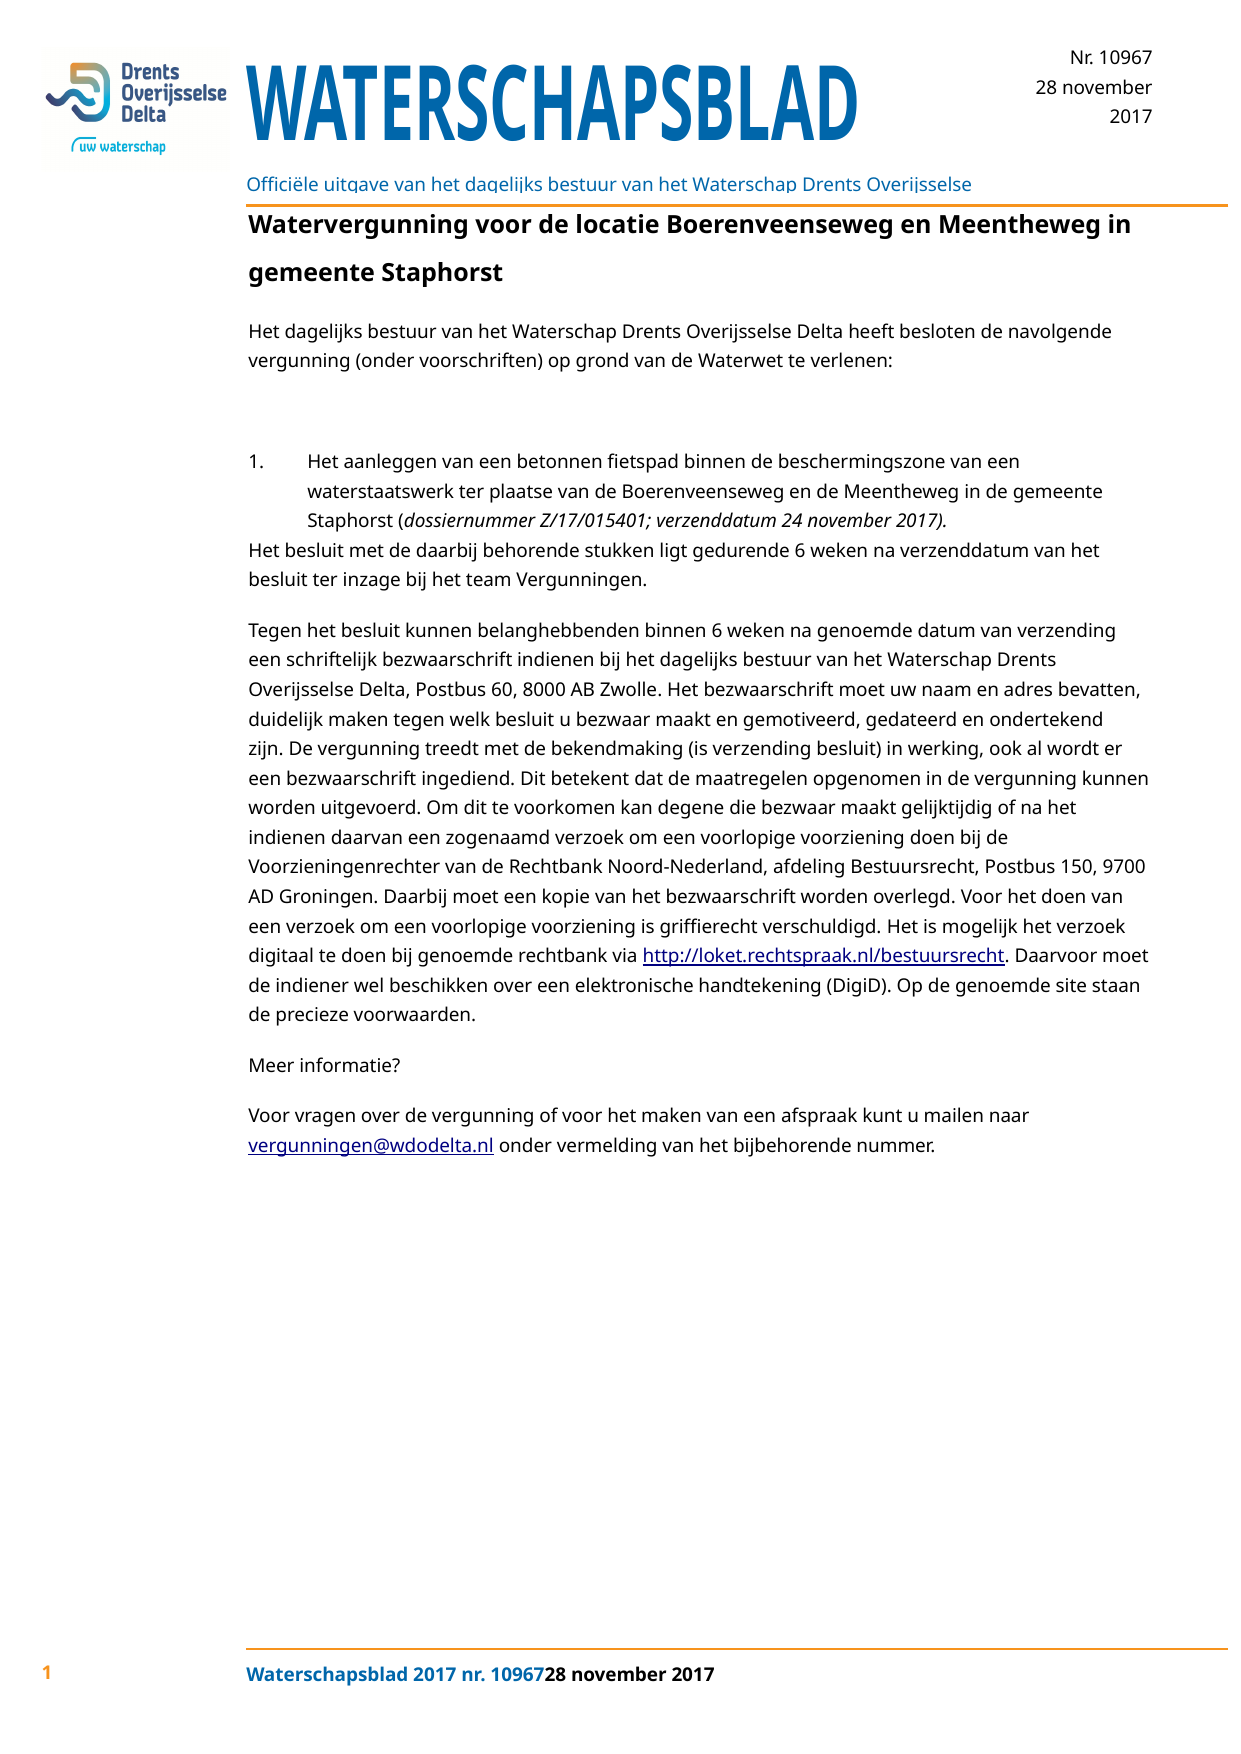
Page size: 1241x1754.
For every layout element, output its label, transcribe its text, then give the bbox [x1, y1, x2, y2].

text Het dagelijks bestuur van het Waterschap Drents Overijsselse Delta heeft besloten de navolgende vergunning (onder voorschriften) op grond van de Waterwet te verlenen: [248, 318, 1152, 373]
text Meer informatie? [248, 1052, 1152, 1078]
text Tegen het besluit kunnen belanghebbenden binnen 6 weken na genoemde datum van verzending een schriftelijk bezwaarschrift indienen bij het dagelijks bestuur van het Waterschap Drents Overijsselse Delta, Postbus 60, 8000 AB Zwolle. Het bezwaarschrift moet uw naam en adres bevatten, duidelijk maken tegen welk besluit u bezwaar maakt en gemotiveerd, gedateerd en ondertekend zijn. De vergunning treedt met de bekendmaking (is verzending besluit) in werking, ook al wordt er een bezwaarschrift ingediend. Dit betekent dat de maatregelen opgenomen in de vergunning kunnen worden uitgevoerd. Om dit te voorkomen kan degene die bezwaar maakt gelijktijdig of na het indienen daarvan een zogenaamd verzoek om een voorlopige voorziening doen bij de Voorzieningenrechter van de Rechtbank Noord-Nederland, afdeling Bestuursrecht, Postbus 150, 9700 AD Groningen. Daarbij moet een kopie van het bezwaarschrift worden overlegd. Voor het doen van een verzoek om een voorlopige voorziening is griffierecht verschuldigd. Het is mogelijk het verzoek digitaal te doen bij genoemde rechtbank via http://loket.rechtspraak.nl/bestuursrecht. Daarvoor moet de indiener wel beschikken over een elektronische handtekening (DigiD). Op de genoemde site staan de precieze voorwaarden. [248, 617, 1152, 1027]
text Voor vragen over de vergunning of voor het maken van een afspraak kunt u mailen naar vergunningen@wdodelta.nl onder vermelding van het bijbehorende nummer. [248, 1102, 1152, 1158]
picture [41, 47, 231, 172]
text Watervergunning voor de locatie Boerenveenseweg en Meentheweg in gemeente Staphorst [248, 207, 1152, 288]
text Het besluit met de daarbij behorende stukken ligt gedurende 6 weken na verzenddatum van het besluit ter inzage bij het team Vergunningen. [248, 537, 1152, 592]
list Het aanleggen van een betonnen fietspad binnen de beschermingszone van een waterstaatswerk ter plaatse van de Boerenveenseweg en de Meentheweg in de gemeente Staphorst (dossiernummer Z/17/015401; verzenddatum 24 november 2017). [248, 448, 1152, 533]
